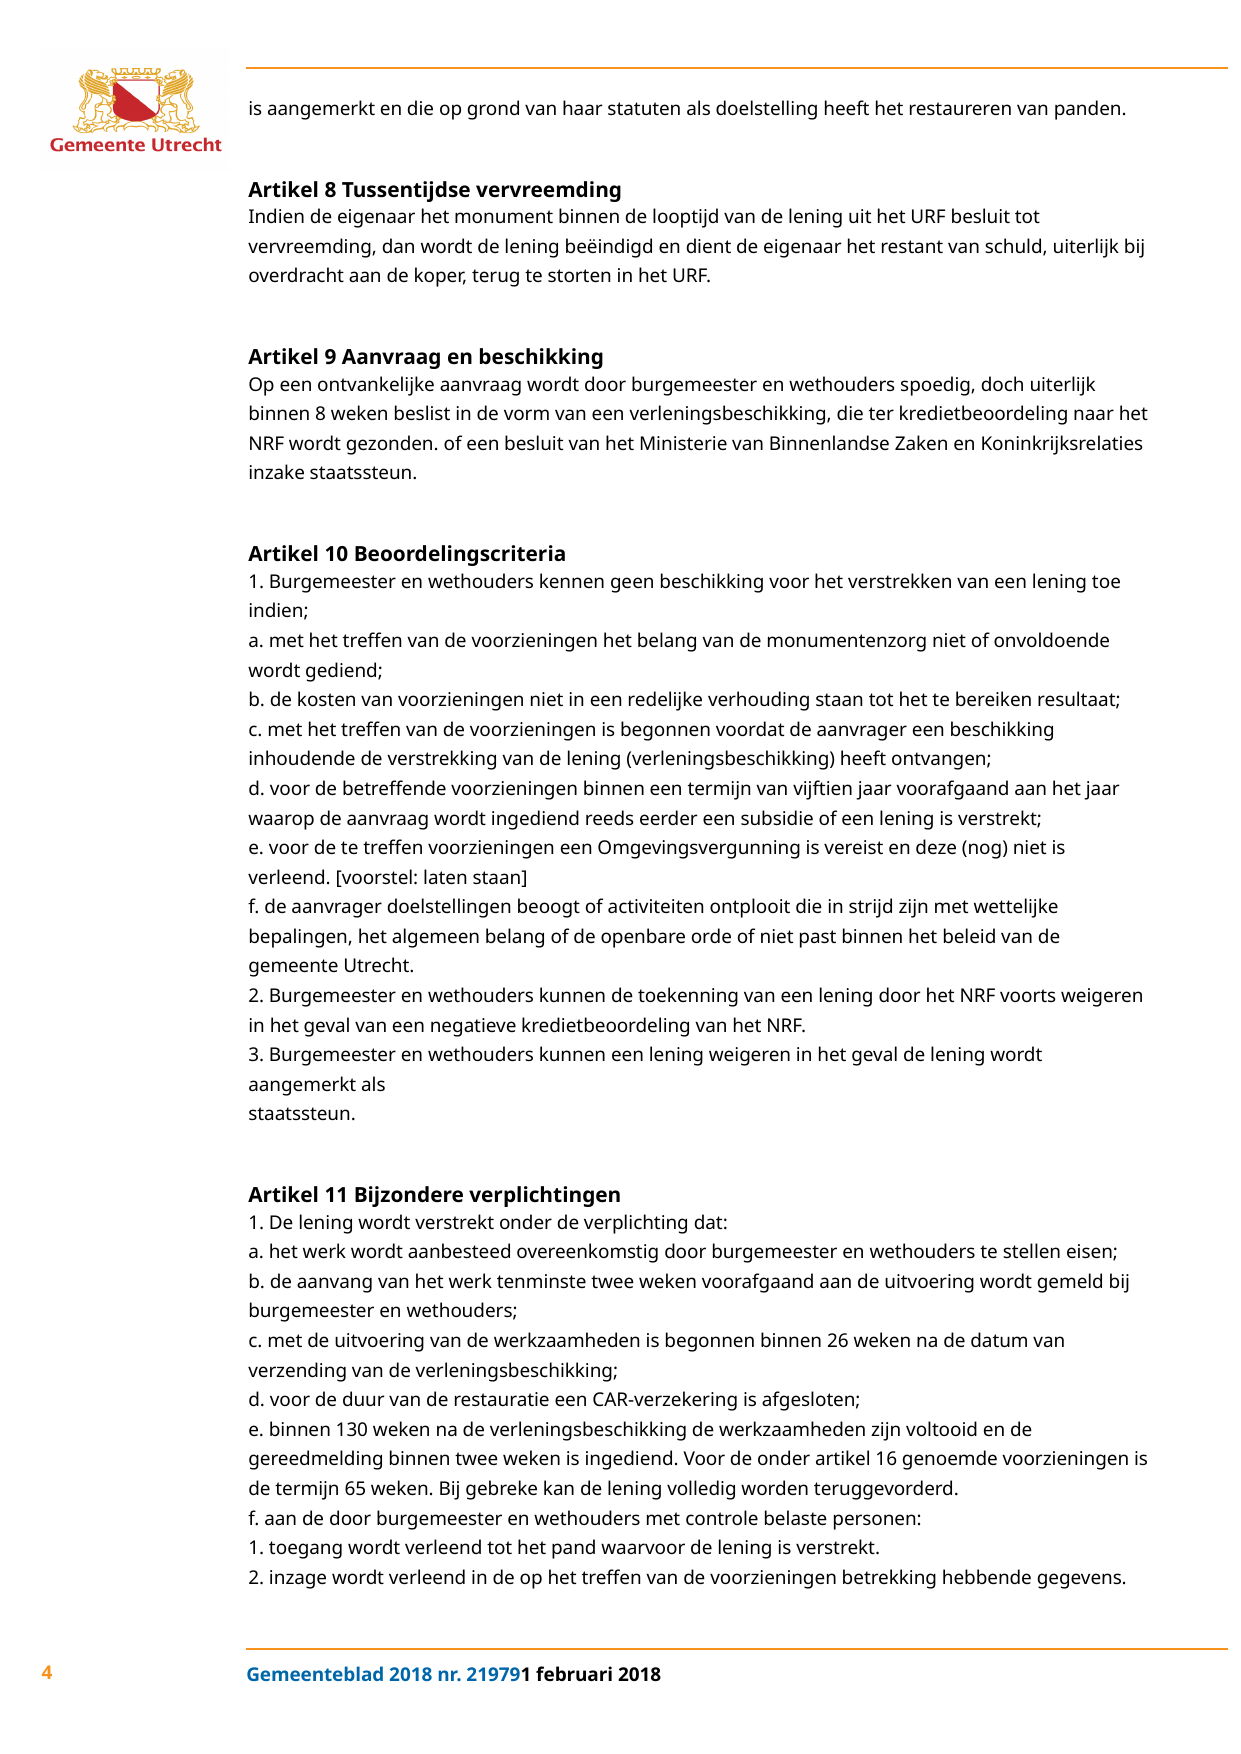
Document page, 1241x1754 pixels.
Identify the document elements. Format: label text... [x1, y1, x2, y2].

text f. aan de door burgemeester en wethouders met controle belaste personen: [248, 1505, 1152, 1531]
text d. voor de betreffende voorzieningen binnen een termijn van vijftien jaar voorafgaand aan het jaar waarop de aanvraag wordt ingediend reeds eerder een subsidie of een lening is verstrekt; [248, 775, 1152, 830]
text Op een ontvankelijke aanvraag wordt door burgemeester en wethouders spoedig, doch uiterlijk binnen 8 weken beslist in de vorm van een verleningsbeschikking, die ter kredietbeoordeling naar het NRF wordt gezonden. of een besluit van het Ministerie van Binnenlandse Zaken en Koninkrijksrelaties inzake staatssteun. [248, 371, 1152, 485]
text e. binnen 130 weken na de verleningsbeschikking de werkzaamheden zijn voltooid en de gereedmelding binnen twee weken is ingediend. Voor de onder artikel 16 genoemde voorzieningen is de termijn 65 weken. Bij gebreke kan de lening volledig worden teruggevorderd. [248, 1416, 1152, 1501]
text 1. Burgemeester en wethouders kennen geen beschikking voor het verstrekken van een lening toe indien; [248, 568, 1152, 623]
text b. de kosten van voorzieningen niet in een redelijke verhouding staan tot het te bereiken resultaat; [248, 686, 1152, 712]
text 3. Burgemeester en wethouders kunnen een lening weigeren in het geval de lening wordt aangemerkt als [248, 1041, 1152, 1097]
text Artikel 10 Beoordelingscriteria [248, 539, 1152, 568]
text 1. toegang wordt verleend tot het pand waarvoor de lening is verstrekt. [248, 1534, 1152, 1560]
text d. voor de duur van de restauratie een CAR-verzekering is afgesloten; [248, 1386, 1152, 1412]
text e. voor de te treffen voorzieningen een Omgevingsvergunning is vereist en deze (nog) niet is verleend. [voorstel: laten staan] [248, 834, 1152, 889]
text 2. inzage wordt verleend in de op het treffen van de voorzieningen betrekking hebbende gegevens. [248, 1564, 1152, 1590]
text 2. Burgemeester en wethouders kunnen de toekenning van een lening door het NRF voorts weigeren in het geval van een negatieve kredietbeoordeling van het NRF. [248, 982, 1152, 1037]
text c. met de uitvoering van de werkzaamheden is begonnen binnen 26 weken na de datum van verzending van de verleningsbeschikking; [248, 1327, 1152, 1383]
text staatssteun. [248, 1101, 1152, 1126]
text Artikel 11 Bijzondere verplichtingen [248, 1181, 1152, 1209]
text a. het werk wordt aanbesteed overeenkomstig door burgemeester en wethouders te stellen eisen; [248, 1238, 1152, 1264]
text Indien de eigenaar het monument binnen de looptijd van de lening uit het URF besluit tot vervreemding, dan wordt de lening beëindigd en dient de eigenaar het restant van schuld, uiterlijk bij overdracht aan de koper, terug te storten in het URF. [248, 203, 1152, 288]
text Artikel 9 Aanvraag en beschikking [248, 342, 1152, 371]
text b. de aanvang van het werk tenminste twee weken voorafgaand aan de uitvoering wordt gemeld bij burgemeester en wethouders; [248, 1268, 1152, 1323]
text is aangemerkt en die op grond van haar statuten als doelstelling heeft het restaureren van panden. [248, 95, 1152, 121]
text f. de aanvrager doelstellingen beoogt of activiteiten ontplooit die in strijd zijn met wettelijke bepalingen, het algemeen belang of de openbare orde of niet past binnen het beleid van de gemeente Utrecht. [248, 893, 1152, 978]
picture [41, 47, 231, 172]
text 1. De lening wordt verstrekt onder de verplichting dat: [248, 1209, 1152, 1235]
text Artikel 8 Tussentijdse vervreemding [248, 175, 1152, 203]
text c. met het treffen van de voorzieningen is begonnen voordat de aanvrager een beschikking inhoudende de verstrekking van de lening (verleningsbeschikking) heeft ontvangen; [248, 716, 1152, 771]
text a. met het treffen van de voorzieningen het belang van de monumentenzorg niet of onvoldoende wordt gediend; [248, 627, 1152, 682]
